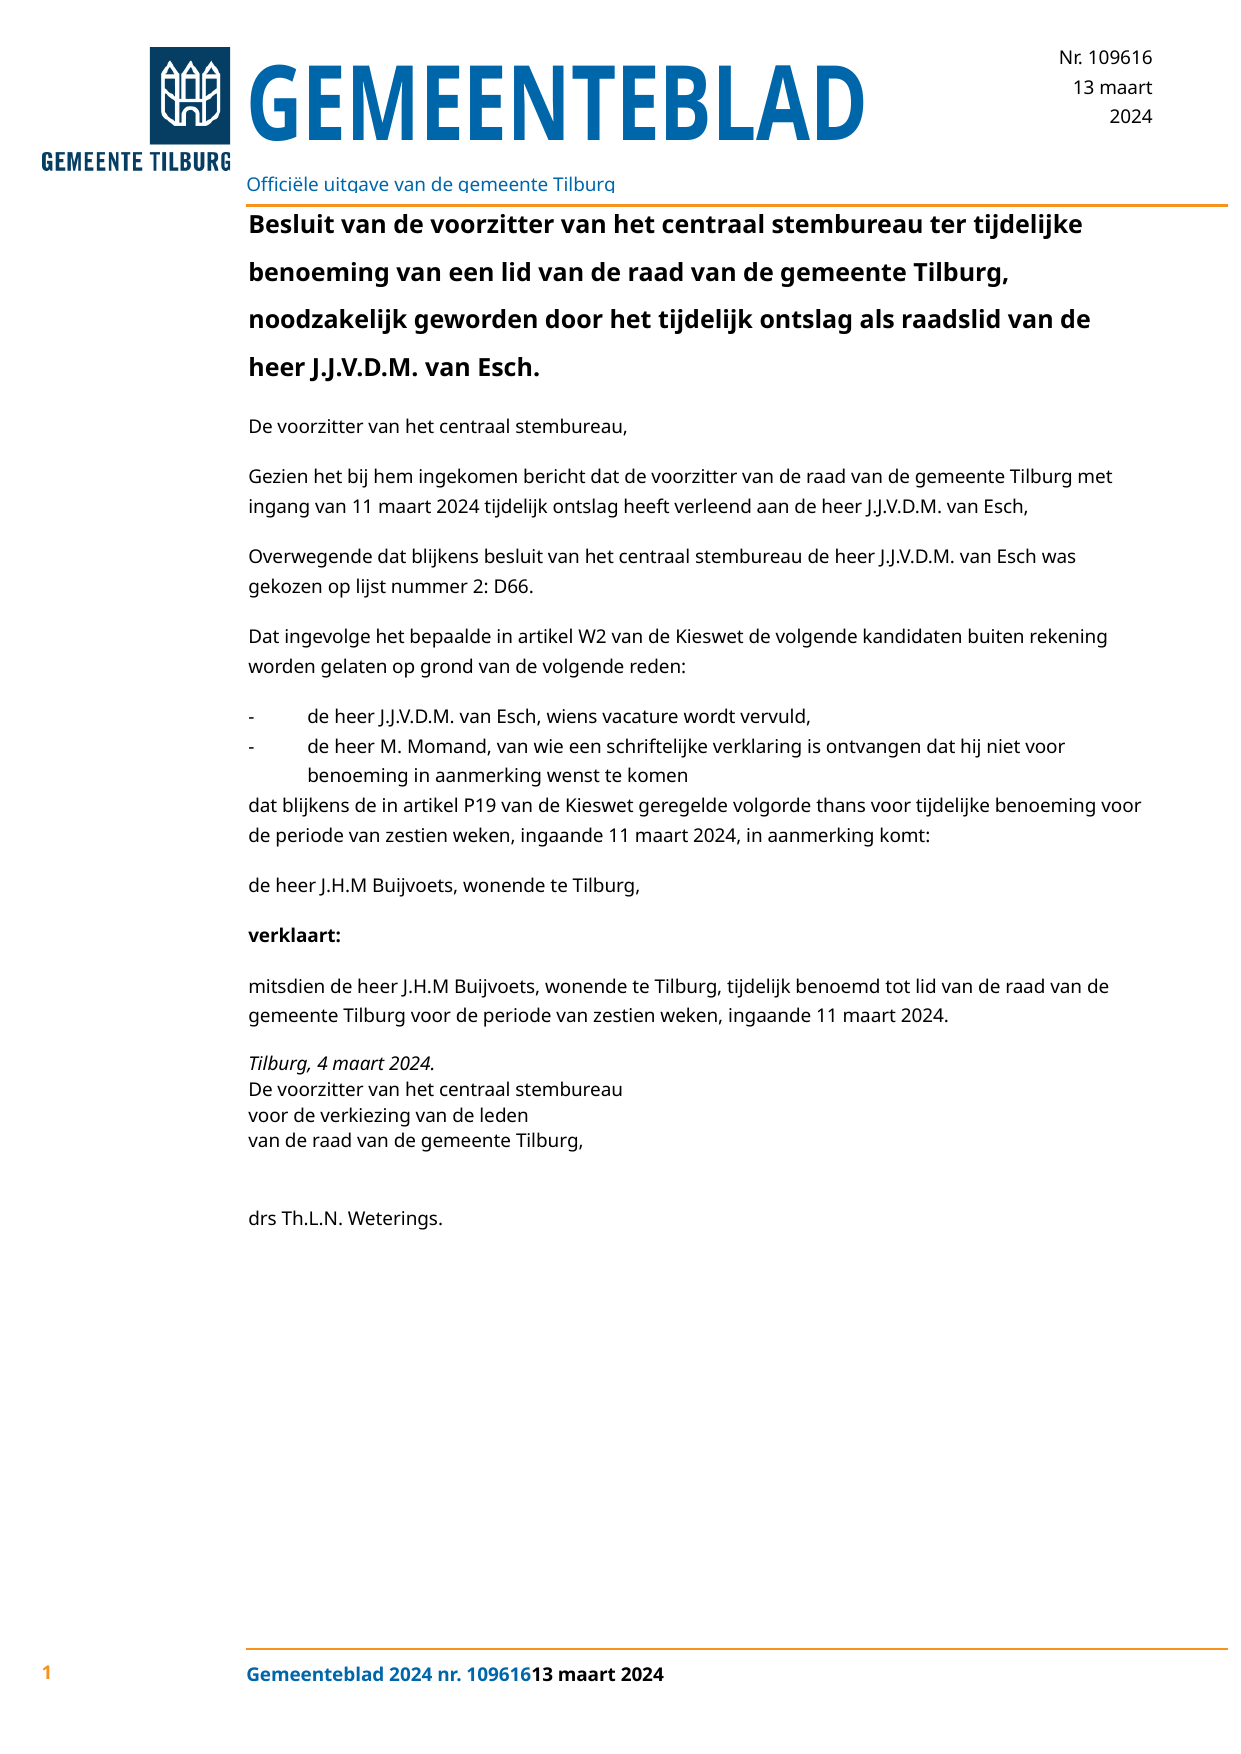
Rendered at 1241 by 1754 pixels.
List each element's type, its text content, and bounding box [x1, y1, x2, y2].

text Gezien het bij hem ingekomen bericht dat de voorzitter van de raad van de gemeente Tilburg met ingang van 11 maart 2024 tijdelijk ontslag heeft verleend aan de heer J.J.V.D.M. van Esch, [248, 463, 1152, 519]
list de heer J.J.V.D.M. van Esch, wiens vacature wordt vervuld, [248, 703, 1152, 729]
text Tilburg, 4 maart 2024. [248, 1051, 1152, 1076]
text van de raad van de gemeente Tilburg, [248, 1128, 1152, 1153]
text dat blijkens de in artikel P19 van de Kieswet geregelde volgorde thans voor tijdelijke benoeming voor de periode van zestien weken, ingaande 11 maart 2024, in aanmerking komt: [248, 792, 1152, 848]
text drs Th.L.N. Weterings. [248, 1205, 1152, 1231]
text Dat ingevolge het bepaalde in artikel W2 van de Kieswet de volgende kandidaten buiten rekening worden gelaten op grond van de volgende reden: [248, 623, 1152, 679]
text verklaart: [248, 923, 1152, 948]
text De voorzitter van het centraal stembureau, [248, 413, 1152, 439]
list de heer M. Momand, van wie een schriftelijke verklaring is ontvangen dat hij niet voor benoeming in aanmerking wenst te komen [248, 733, 1152, 788]
picture [41, 47, 231, 172]
text Overwegende dat blijkens besluit van het centraal stembureau de heer J.J.V.D.M. van Esch was gekozen op lijst nummer 2: D66. [248, 543, 1152, 599]
text De voorzitter van het centraal stembureau [248, 1076, 1152, 1102]
text de heer J.H.M Buijvoets, wonende te Tilburg, [248, 872, 1152, 898]
text Besluit van de voorzitter van het centraal stembureau ter tijdelijke benoeming van een lid van de raad van de gemeente Tilburg, noodzakelijk geworden door het tijdelijk ontslag als raadslid van de heer J.J.V.D.M. van Esch. [248, 207, 1152, 384]
text voor de verkiezing van de leden [248, 1102, 1152, 1128]
text mitsdien de heer J.H.M Buijvoets, wonende te Tilburg, tijdelijk benoemd tot lid van de raad van de gemeente Tilburg voor de periode van zestien weken, ingaande 11 maart 2024. [248, 973, 1152, 1028]
